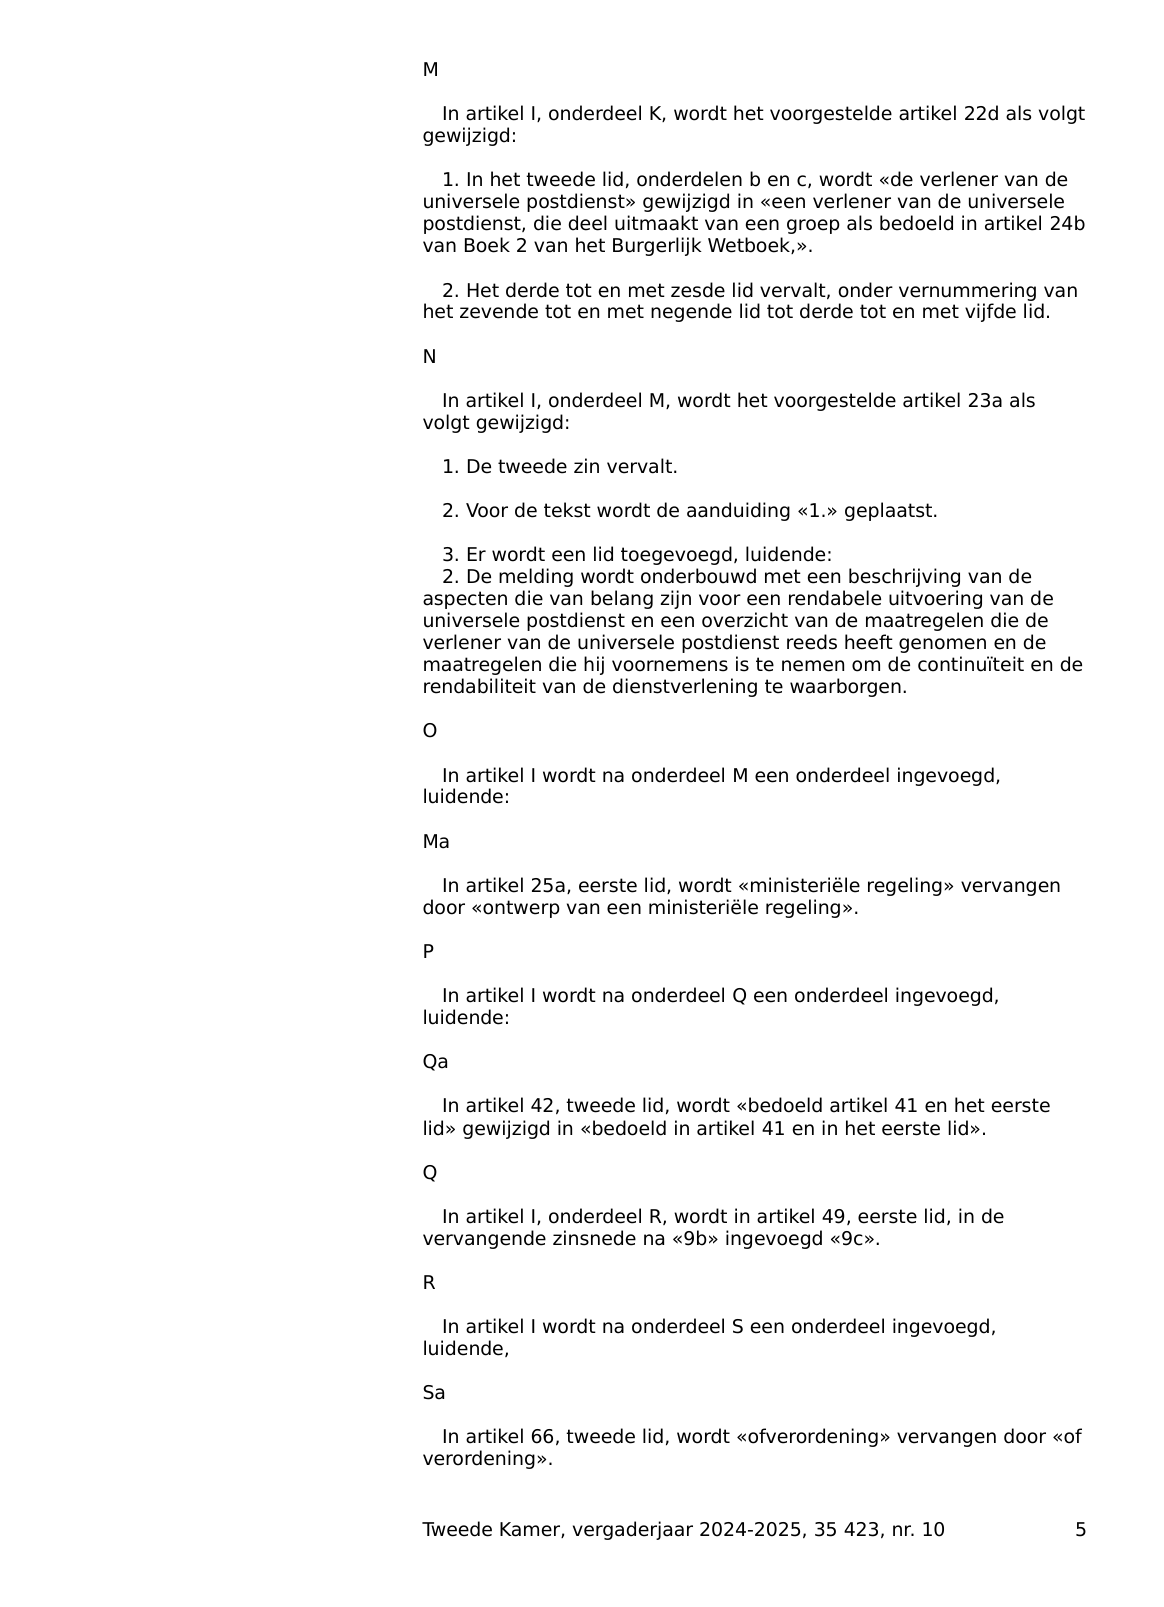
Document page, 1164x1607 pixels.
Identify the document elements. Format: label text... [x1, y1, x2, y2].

subtitle M [422, 59, 1087, 81]
text In artikel I, onderdeel R, wordt in artikel 49, eerste lid, in de vervangende zinsnede na «9b» ingevoegd «9c». [422, 1206, 1087, 1250]
subtitle Qa [422, 1051, 1087, 1073]
text In artikel I wordt na onderdeel M een onderdeel ingevoegd, luidende: [422, 764, 1087, 808]
subtitle Q [422, 1162, 1087, 1183]
subtitle Ma [422, 831, 1087, 853]
text 1. De tweede zin vervalt. [422, 456, 1087, 478]
text 3. Er wordt een lid toegevoegd, luidende: [422, 544, 1087, 566]
text In artikel 66, tweede lid, wordt «ofverordening» vervangen door «of verordening». [422, 1426, 1087, 1470]
subtitle P [422, 941, 1087, 963]
text In artikel 42, tweede lid, wordt «bedoeld artikel 41 en het eerste lid» gewijzigd in «bedoeld in artikel 41 en in het eerste lid». [422, 1095, 1087, 1139]
subtitle N [422, 346, 1087, 368]
text In artikel I, onderdeel M, wordt het voorgestelde artikel 23a als volgt gewijzigd: [422, 390, 1087, 434]
text In artikel I wordt na onderdeel Q een onderdeel ingevoegd, luidende: [422, 985, 1087, 1029]
text 2. De melding wordt onderbouwd met een beschrijving van de aspecten die van belang zijn voor een rendabele uitvoering van de universele postdienst en een overzicht van de maatregelen die de verlener van de universele postdienst reeds heeft genomen en de maatregelen die hij voornemens is te nemen om de continuïteit en de rendabiliteit van de dienstverlening te waarborgen. [422, 566, 1087, 698]
text In artikel 25a, eerste lid, wordt «ministeriële regeling» vervangen door «ontwerp van een ministeriële regeling». [422, 875, 1087, 919]
subtitle O [422, 720, 1087, 742]
subtitle R [422, 1272, 1087, 1294]
text In artikel I, onderdeel K, wordt het voorgestelde artikel 22d als volgt gewijzigd: [422, 103, 1087, 147]
text 2. Voor de tekst wordt de aanduiding «1.» geplaatst. [422, 500, 1087, 522]
text 2. Het derde tot en met zesde lid vervalt, onder vernummering van het zevende tot en met negende lid tot derde tot en met vijfde lid. [422, 279, 1087, 323]
text 1. In het tweede lid, onderdelen b en c, wordt «de verlener van de universele postdienst» gewijzigd in «een verlener van de universele postdienst, die deel uitmaakt van een groep als bedoeld in artikel 24b van Boek 2 van het Burgerlijk Wetboek,». [422, 169, 1087, 257]
text In artikel I wordt na onderdeel S een onderdeel ingevoegd, luidende, [422, 1316, 1087, 1360]
subtitle Sa [422, 1382, 1087, 1404]
